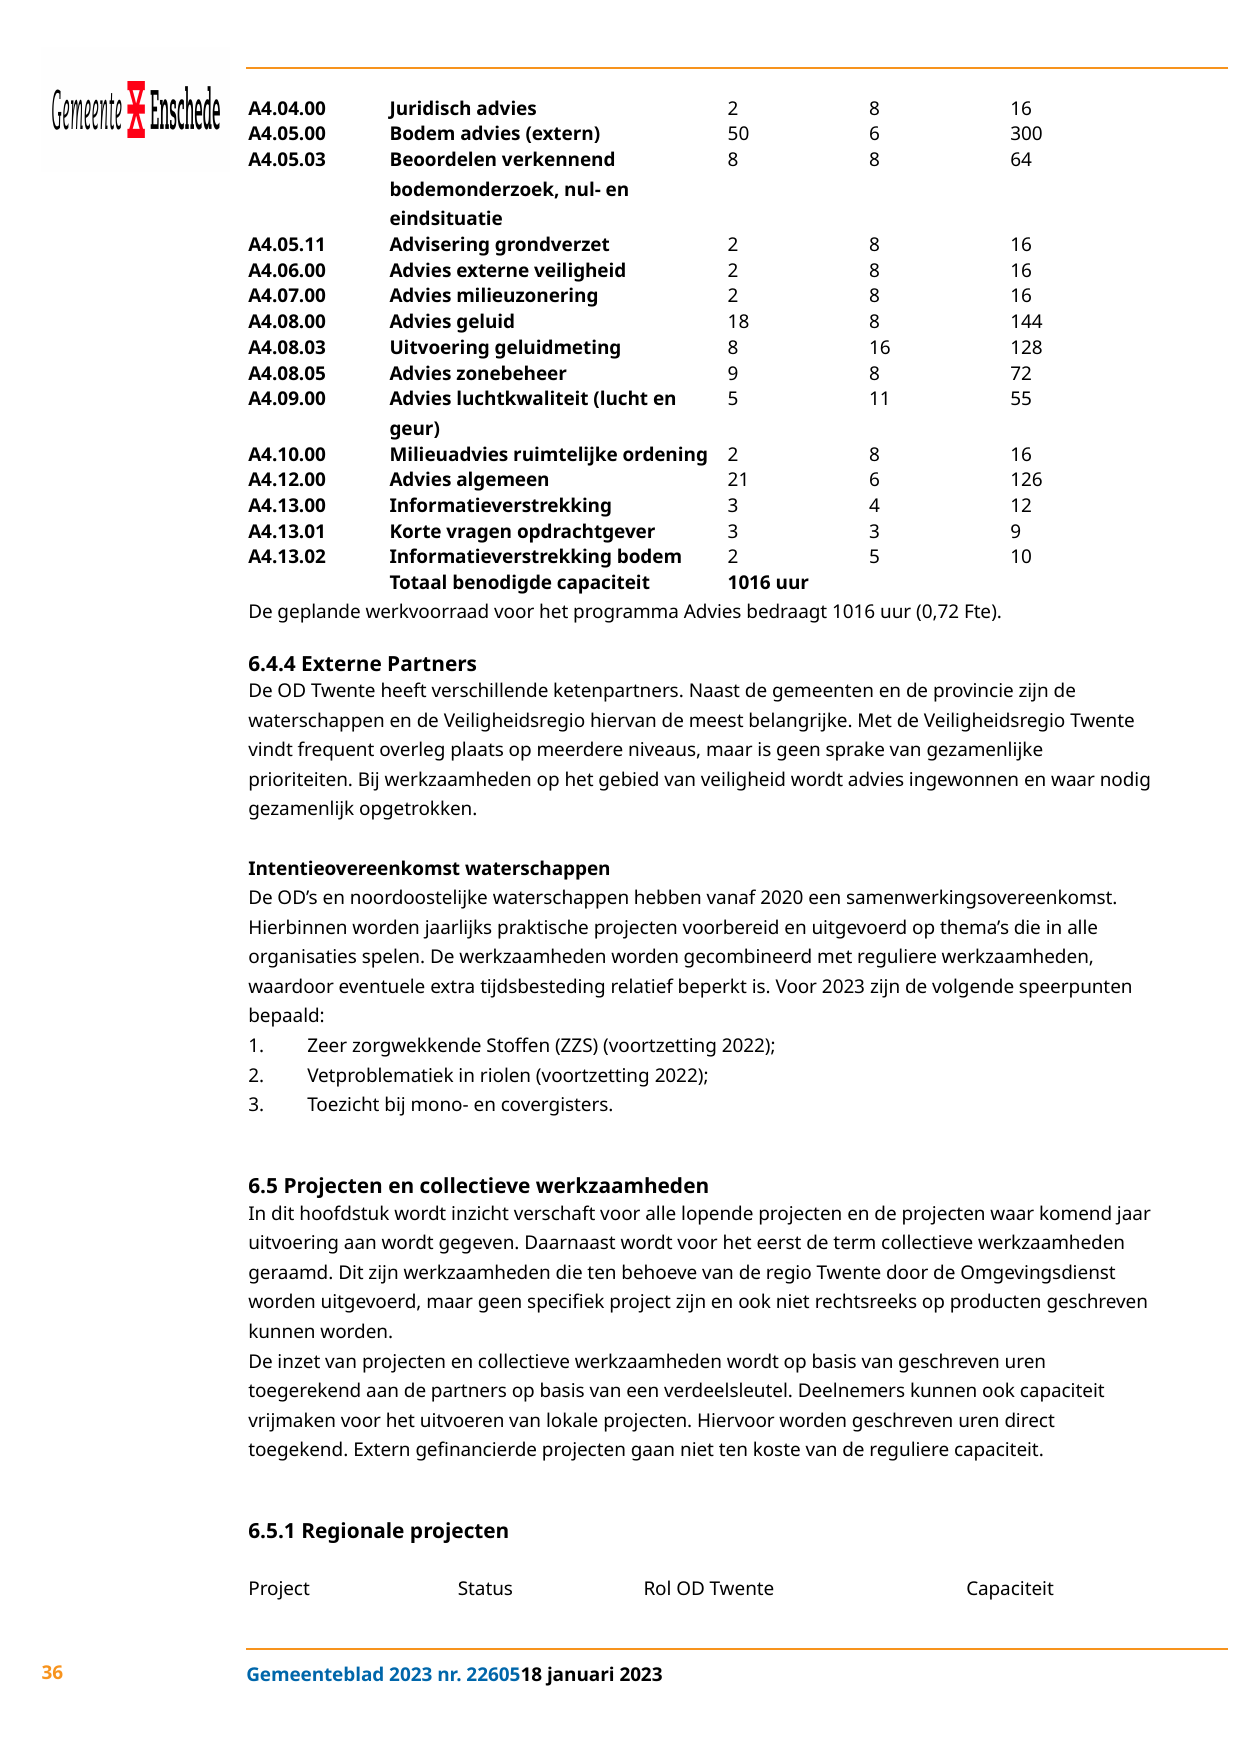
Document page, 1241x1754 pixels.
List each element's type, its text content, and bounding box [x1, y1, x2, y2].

table_cell 2 [728, 257, 869, 283]
table_cell 8 [728, 146, 869, 231]
table_cell 16 [1010, 231, 1152, 257]
table_cell 5 [728, 386, 869, 441]
table_cell 126 [1010, 467, 1152, 492]
table_cell 6 [869, 121, 1010, 146]
table_cell 72 [1010, 360, 1152, 386]
table_cell A4.08.03 [248, 334, 389, 360]
table_cell 8 [728, 334, 869, 360]
table_cell A4.05.00 [248, 121, 389, 146]
table_cell 9 [1010, 518, 1152, 544]
table_cell 1016 uur [728, 570, 1152, 595]
table_cell 55 [1010, 386, 1152, 441]
table_cell Informatieverstrekking bodem [389, 544, 727, 569]
table_header Status [458, 1575, 643, 1600]
table_cell A4.05.11 [248, 231, 389, 257]
table_cell 16 [1010, 257, 1152, 283]
list Vetproblematiek in riolen (voortzetting 2022); [248, 1062, 1152, 1088]
table_cell 16 [869, 334, 1010, 360]
text De OD Twente heeft verschillende ketenpartners. Naast de gemeenten en de provincie zijn de waterschappen en de Veiligheidsregio hiervan de meest belangrijke. Met de Veiligheidsregio Twente vindt frequent overleg plaats op meerdere niveaus, maar is geen sprake van gezamenlijke prioriteiten. Bij werkzaamheden op het gebied van veiligheid wordt advies ingewonnen en waar nodig gezamenlijk opgetrokken. [248, 677, 1152, 821]
text 6.4.4 Externe Partners [248, 649, 1152, 677]
text 6.5.1 Regionale projecten [248, 1517, 1152, 1545]
table_cell 21 [728, 467, 869, 492]
text 6.5 Projecten en collectieve werkzaamheden [248, 1171, 1152, 1200]
table_cell A4.09.00 [248, 386, 389, 441]
table_cell Bodem advies (extern) [389, 121, 727, 146]
text De OD’s en noordoostelijke waterschappen hebben vanaf 2020 een samenwerkingsovereenkomst. Hierbinnen worden jaarlijks praktische projecten voorbereid en uitgevoerd op thema’s die in alle organisaties spelen. De werkzaamheden worden gecombineerd met reguliere werkzaamheden, waardoor eventuele extra tijdsbesteding relatief beperkt is. Voor 2023 zijn de volgende speerpunten bepaald: [248, 884, 1152, 1028]
table_cell A4.06.00 [248, 257, 389, 283]
table_cell 8 [869, 231, 1010, 257]
table_cell 11 [869, 386, 1010, 441]
text De inzet van projecten en collectieve werkzaamheden wordt op basis van geschreven uren toegerekend aan de partners op basis van een verdeelsleutel. Deelnemers kunnen ook capaciteit vrijmaken voor het uitvoeren van lokale projecten. Hiervoor worden geschreven uren direct toegekend. Extern gefinancierde projecten gaan niet ten koste van de reguliere capaciteit. [248, 1348, 1152, 1462]
table_cell 16 [1010, 441, 1152, 467]
table_header Project [248, 1575, 458, 1600]
table_cell A4.10.00 [248, 441, 389, 467]
table_cell Korte vragen opdrachtgever [389, 518, 727, 544]
table_cell 8 [869, 95, 1010, 121]
table_cell Advies algemeen [389, 467, 727, 492]
table_cell Advies geluid [389, 308, 727, 334]
table_cell 16 [1010, 283, 1152, 308]
table_cell A4.13.01 [248, 518, 389, 544]
table_cell 2 [728, 95, 869, 121]
table_cell A4.07.00 [248, 283, 389, 308]
table_cell 9 [728, 360, 869, 386]
table_cell 3 [728, 518, 869, 544]
table_cell A4.08.00 [248, 308, 389, 334]
table_cell Totaal benodigde capaciteit [389, 570, 727, 595]
table_cell 3 [869, 518, 1010, 544]
table_cell Advies externe veiligheid [389, 257, 727, 283]
table_cell 50 [728, 121, 869, 146]
table_cell 8 [869, 283, 1010, 308]
table_cell 2 [728, 283, 869, 308]
table_cell A4.13.02 [248, 544, 389, 569]
table_cell A4.12.00 [248, 467, 389, 492]
list Zeer zorgwekkende Stoffen (ZZS) (voortzetting 2022); [248, 1032, 1152, 1058]
table_cell Informatieverstrekking [389, 492, 727, 518]
text In dit hoofdstuk wordt inzicht verschaft voor alle lopende projecten en de projecten waar komend jaar uitvoering aan wordt gegeven. Daarnaast wordt voor het eerst de term collectieve werkzaamheden geraamd. Dit zijn werkzaamheden die ten behoeve van de regio Twente door de Omgevingsdienst worden uitgevoerd, maar geen specifiek project zijn en ook niet rechtsreeks op producten geschreven kunnen worden. [248, 1200, 1152, 1344]
table_cell 10 [1010, 544, 1152, 569]
table_cell 16 [1010, 95, 1152, 121]
table_header Rol OD Twente [643, 1575, 966, 1600]
table_header Capaciteit [966, 1575, 1152, 1600]
table_cell 2 [728, 544, 869, 569]
table_cell 8 [869, 308, 1010, 334]
table_cell 6 [869, 467, 1010, 492]
table_cell 2 [728, 441, 869, 467]
picture [41, 47, 231, 172]
table_cell 64 [1010, 146, 1152, 231]
table_cell 8 [869, 146, 1010, 231]
table_cell 5 [869, 544, 1010, 569]
table_cell A4.05.03 [248, 146, 389, 231]
table_cell 300 [1010, 121, 1152, 146]
table_cell 4 [869, 492, 1010, 518]
table_cell 18 [728, 308, 869, 334]
text De geplande werkvoorraad voor het programma Advies bedraagt 1016 uur (0,72 Fte). [248, 598, 1152, 624]
text Intentieovereenkomst waterschappen [248, 855, 1152, 881]
table_cell Uitvoering geluidmeting [389, 334, 727, 360]
table_cell A4.08.05 [248, 360, 389, 386]
table_cell 8 [869, 360, 1010, 386]
table_cell 12 [1010, 492, 1152, 518]
table_cell Advies zonebeheer [389, 360, 727, 386]
table_cell Advies luchtkwaliteit (lucht en geur) [389, 386, 727, 441]
table_cell 128 [1010, 334, 1152, 360]
table_cell 3 [728, 492, 869, 518]
table_cell 8 [869, 257, 1010, 283]
table_cell Advisering grondverzet [389, 231, 727, 257]
table_cell A4.04.00 [248, 95, 389, 121]
table_cell A4.13.00 [248, 492, 389, 518]
table_cell Milieuadvies ruimtelijke ordening [389, 441, 727, 467]
table_cell Juridisch advies [389, 95, 727, 121]
table_cell Advies milieuzonering [389, 283, 727, 308]
list Toezicht bij mono- en covergisters. [248, 1091, 1152, 1117]
table_cell 2 [728, 231, 869, 257]
table_cell [248, 570, 389, 595]
table_cell Beoordelen verkennend bodemonderzoek, nul- en eindsituatie [389, 146, 727, 231]
table_cell 8 [869, 441, 1010, 467]
table_cell 144 [1010, 308, 1152, 334]
